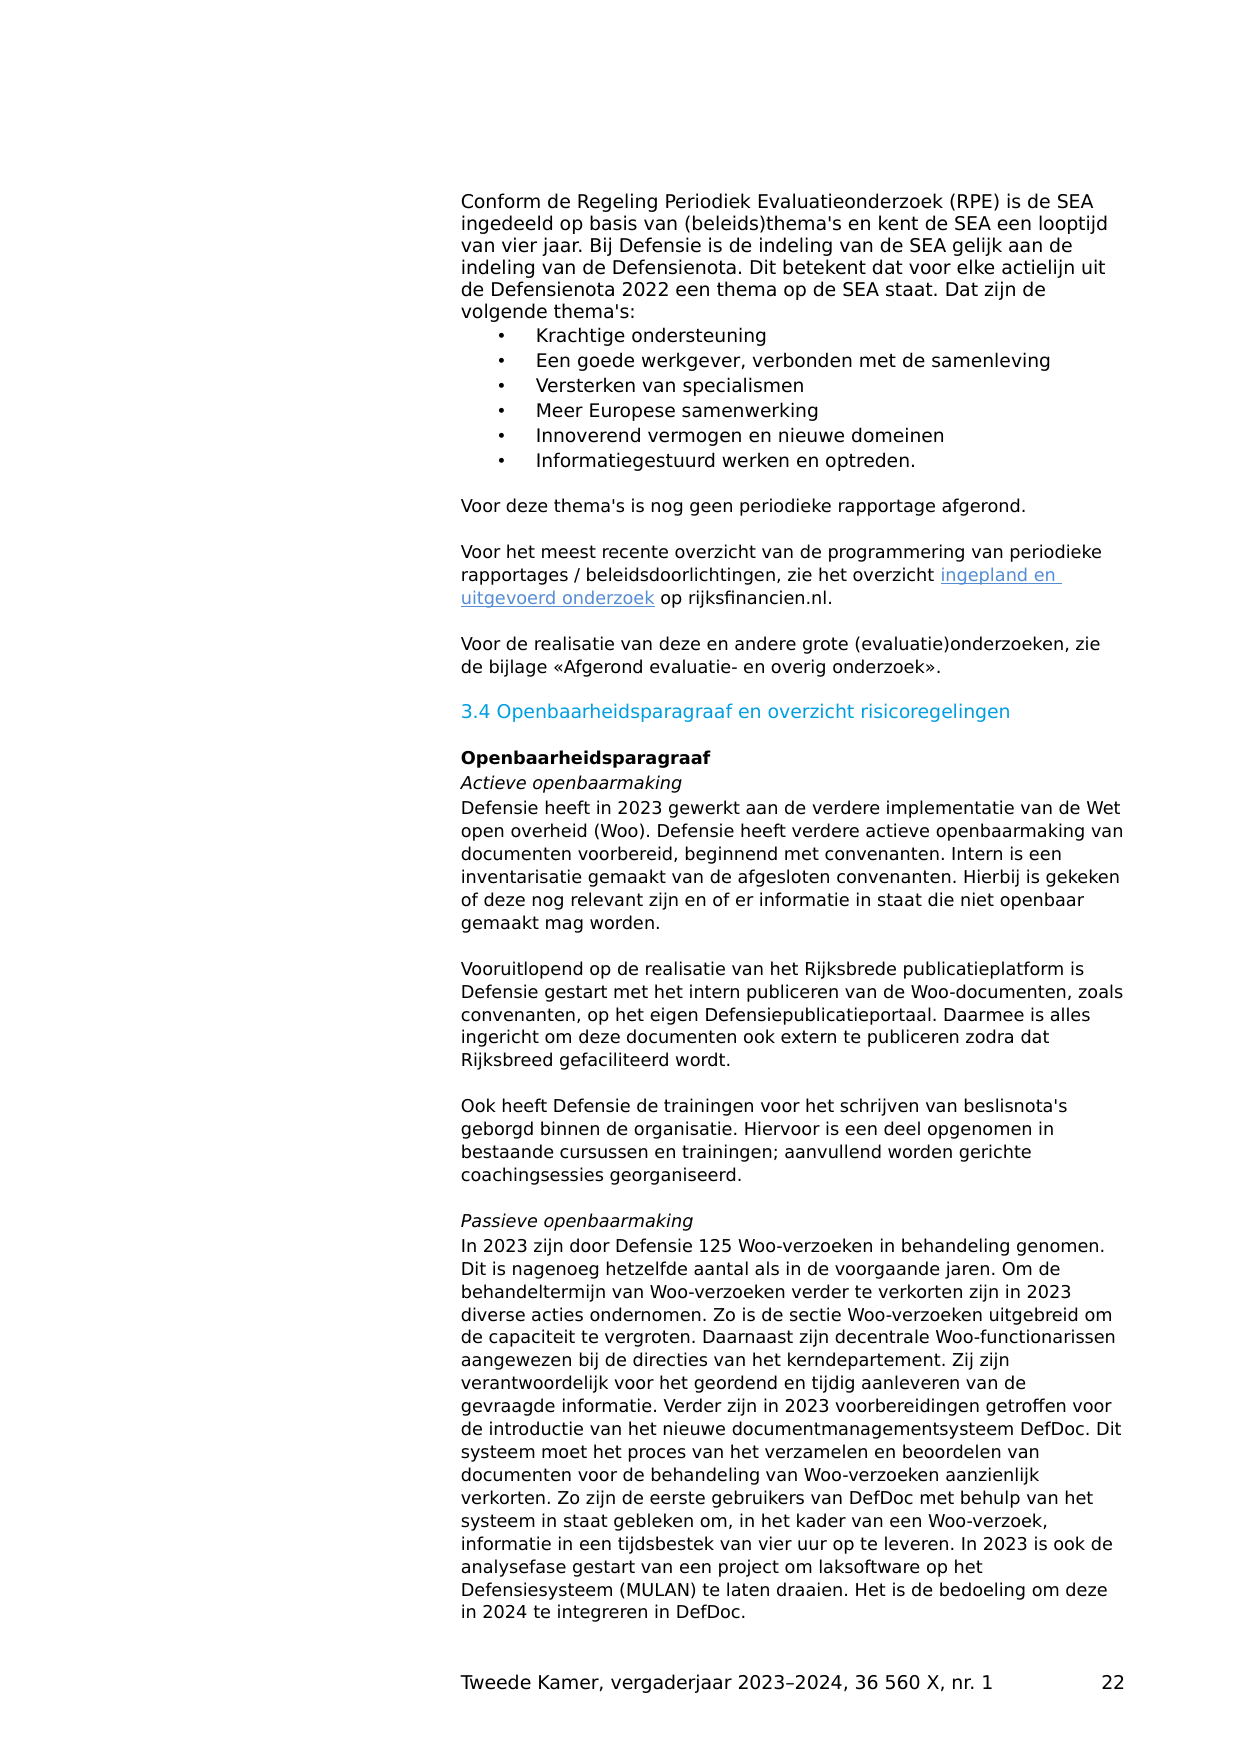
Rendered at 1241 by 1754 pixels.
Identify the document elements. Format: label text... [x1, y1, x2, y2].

title 3.4 Openbaarheidsparagraaf en overzicht risicoregelingen [461, 701, 1125, 723]
text Defensie heeft in 2023 gewerkt aan de verdere implementatie van de Wet open overheid (Woo). Defensie heeft verdere actieve openbaarmaking van documenten voorbereid, beginnend met convenanten. Intern is een inventarisatie gemaakt van de afgesloten convenanten. Hierbij is gekeken of deze nog relevant zijn en of er informatie in staat die niet openbaar gemaakt mag worden. [461, 796, 1125, 934]
list Innoverend vermogen en nieuwe domeinen [498, 423, 1125, 448]
text Conform de Regeling Periodiek Evaluatieonderzoek (RPE) is de SEA ingedeeld op basis van (beleids)thema's en kent de SEA een looptijd van vier jaar. Bij Defensie is de indeling van de SEA gelijk aan de indeling van de Defensienota. Dit betekent dat voor elke actielijn uit de Defensienota 2022 een thema op de SEA staat. Dat zijn de volgende thema's: [461, 191, 1125, 323]
text Vooruitlopend op de realisatie van het Rijksbrede publicatieplatform is Defensie gestart met het intern publiceren van de Woo-documenten, zoals convenanten, op het eigen Defensiepublicatieportaal. Daarmee is alles ingericht om deze documenten ook extern te publiceren zodra dat Rijksbreed gefaciliteerd wordt. [461, 957, 1125, 1071]
list Informatiegestuurd werken en optreden. [498, 448, 1125, 473]
text Voor de realisatie van deze en andere grote (evaluatie)onderzoeken, zie de bijlage «Afgerond evaluatie- en overig onderzoek». [461, 632, 1125, 678]
list Krachtige ondersteuning [498, 323, 1125, 348]
text Ook heeft Defensie de trainingen voor het schrijven van beslisnota's geborgd binnen de organisatie. Hiervoor is een deel opgenomen in bestaande cursussen en trainingen; aanvullend worden gerichte coachingsessies georganiseerd. [461, 1094, 1125, 1186]
text Voor het meest recente overzicht van de programmering van periodieke rapportages / beleidsdoorlichtingen, zie het overzicht ingepland en uitgevoerd onderzoek op rijksfinancien.nl. [461, 540, 1125, 609]
text Actieve openbaarmaking [461, 771, 1125, 794]
text Voor deze thema's is nog geen periodieke rapportage afgerond. [461, 494, 1125, 517]
text In 2023 zijn door Defensie 125 Woo-verzoeken in behandeling genomen. Dit is nagenoeg hetzelfde aantal als in de voorgaande jaren. Om de behandeltermijn van Woo-verzoeken verder te verkorten zijn in 2023 diverse acties ondernomen. Zo is de sectie Woo-verzoeken uitgebreid om de capaciteit te vergroten. Daarnaast zijn decentrale Woo-functionarissen aangewezen bij de directies van het kerndepartement. Zij zijn verantwoordelijk voor het geordend en tijdig aanleveren van de gevraagde informatie. Verder zijn in 2023 voorbereidingen getroffen voor de introductie van het nieuwe documentmanagementsysteem DefDoc. Dit systeem moet het proces van het verzamelen en beoordelen van documenten voor de behandeling van Woo-verzoeken aanzienlijk verkorten. Zo zijn de eerste gebruikers van DefDoc met behulp van het systeem in staat gebleken om, in het kader van een Woo-verzoek, informatie in een tijdsbestek van vier uur op te leveren. In 2023 is ook de analysefase gestart van een project om laksoftware op het Defensiesysteem (MULAN) te laten draaien. Het is de bedoeling om deze in 2024 te integreren in DefDoc. [461, 1234, 1125, 1623]
list Versterken van specialismen [498, 373, 1125, 398]
text Openbaarheidsparagraaf [461, 746, 1125, 769]
text Passieve openbaarmaking [461, 1209, 1125, 1232]
list Een goede werkgever, verbonden met de samenleving [498, 348, 1125, 373]
list Meer Europese samenwerking [498, 398, 1125, 423]
